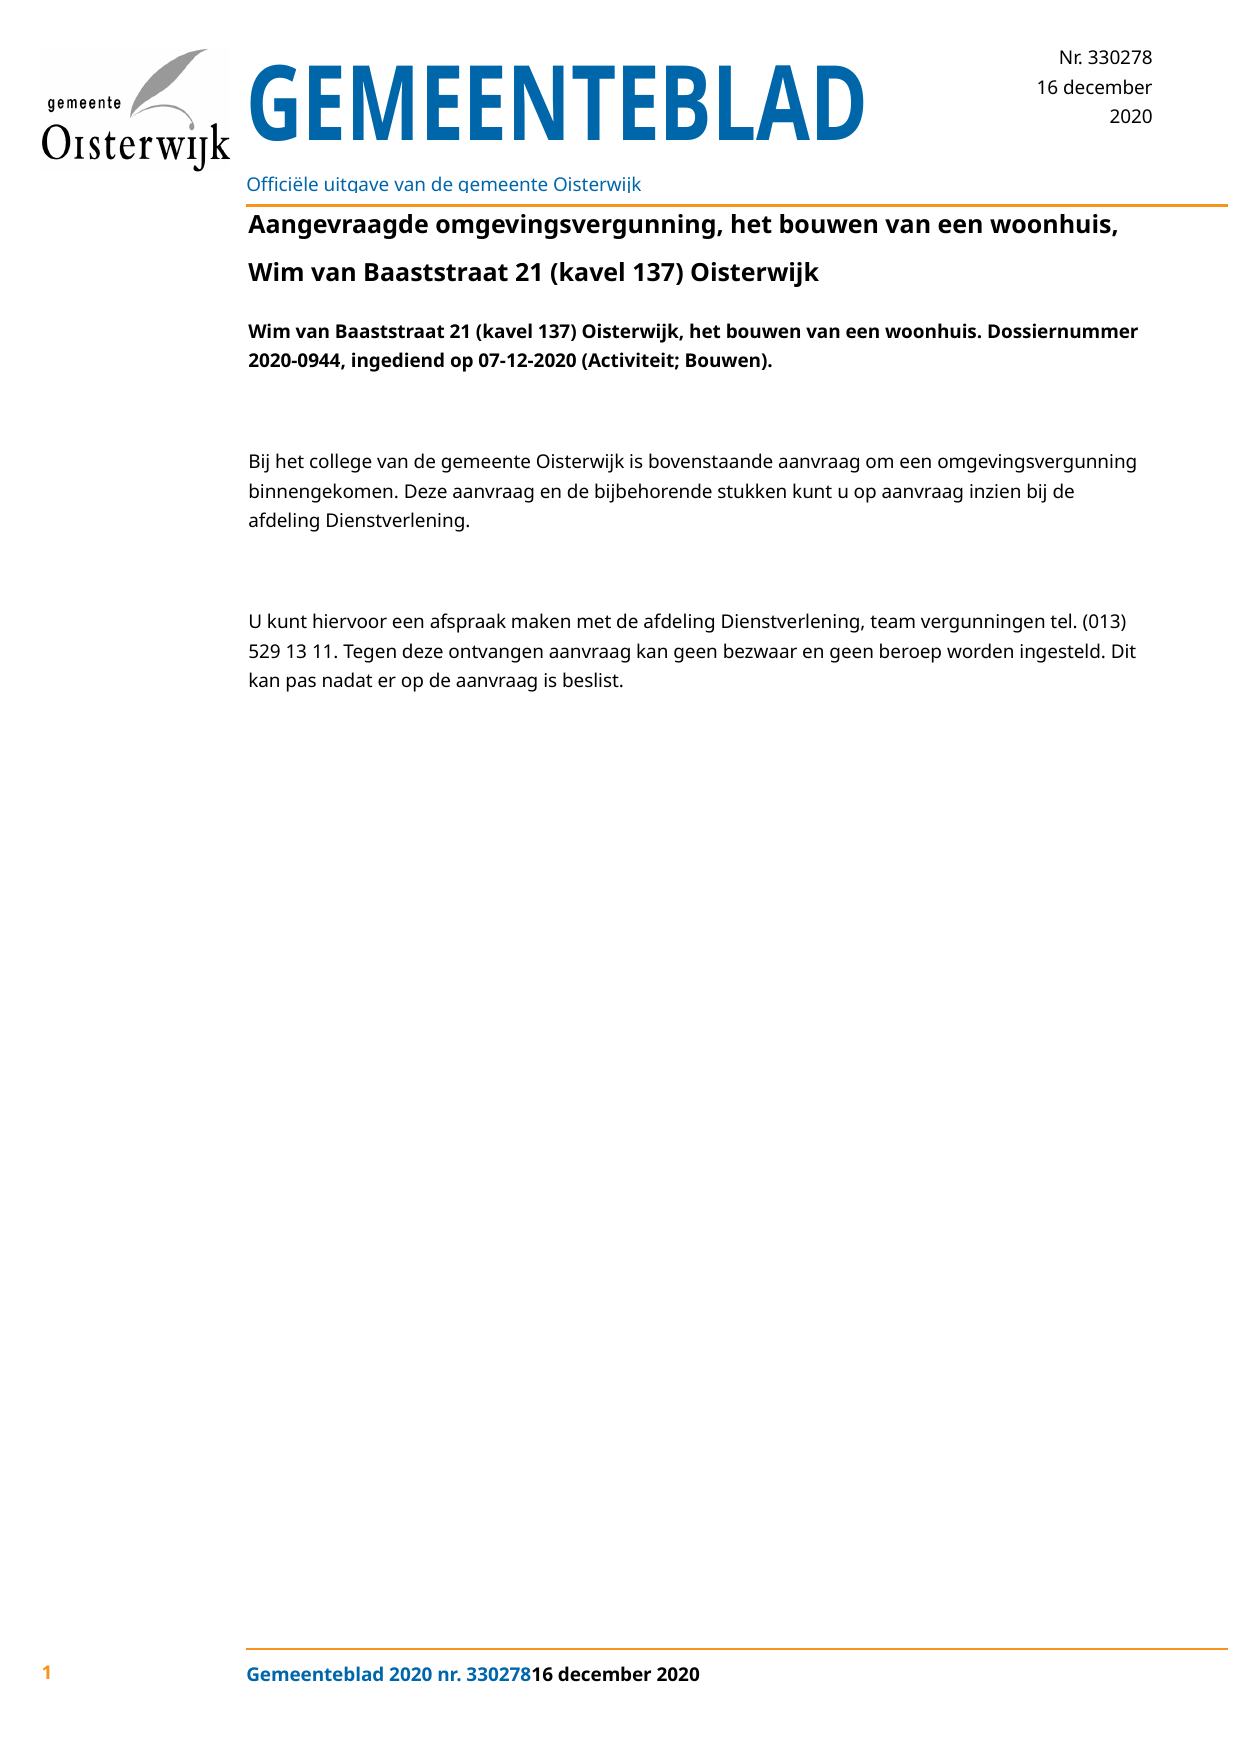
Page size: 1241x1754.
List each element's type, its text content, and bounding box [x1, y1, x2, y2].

text Bij het college van de gemeente Oisterwijk is bovenstaande aanvraag om een omgevingsvergunning binnengekomen. Deze aanvraag en de bijbehorende stukken kunt u op aanvraag inzien bij de afdeling Dienstverlening. [248, 448, 1152, 533]
picture [41, 47, 231, 172]
text U kunt hiervoor een afspraak maken met de afdeling Dienstverlening, team vergunningen tel. (013) 529 13 11. Tegen deze ontvangen aanvraag kan geen bezwaar en geen beroep worden ingesteld. Dit kan pas nadat er op de aanvraag is beslist. [248, 608, 1152, 693]
text Wim van Baaststraat 21 (kavel 137) Oisterwijk, het bouwen van een woonhuis. Dossiernummer 2020-0944, ingediend op 07-12-2020 (Activiteit; Bouwen). [248, 318, 1152, 373]
text Aangevraagde omgevingsvergunning, het bouwen van een woonhuis, Wim van Baaststraat 21 (kavel 137) Oisterwijk [248, 207, 1152, 288]
